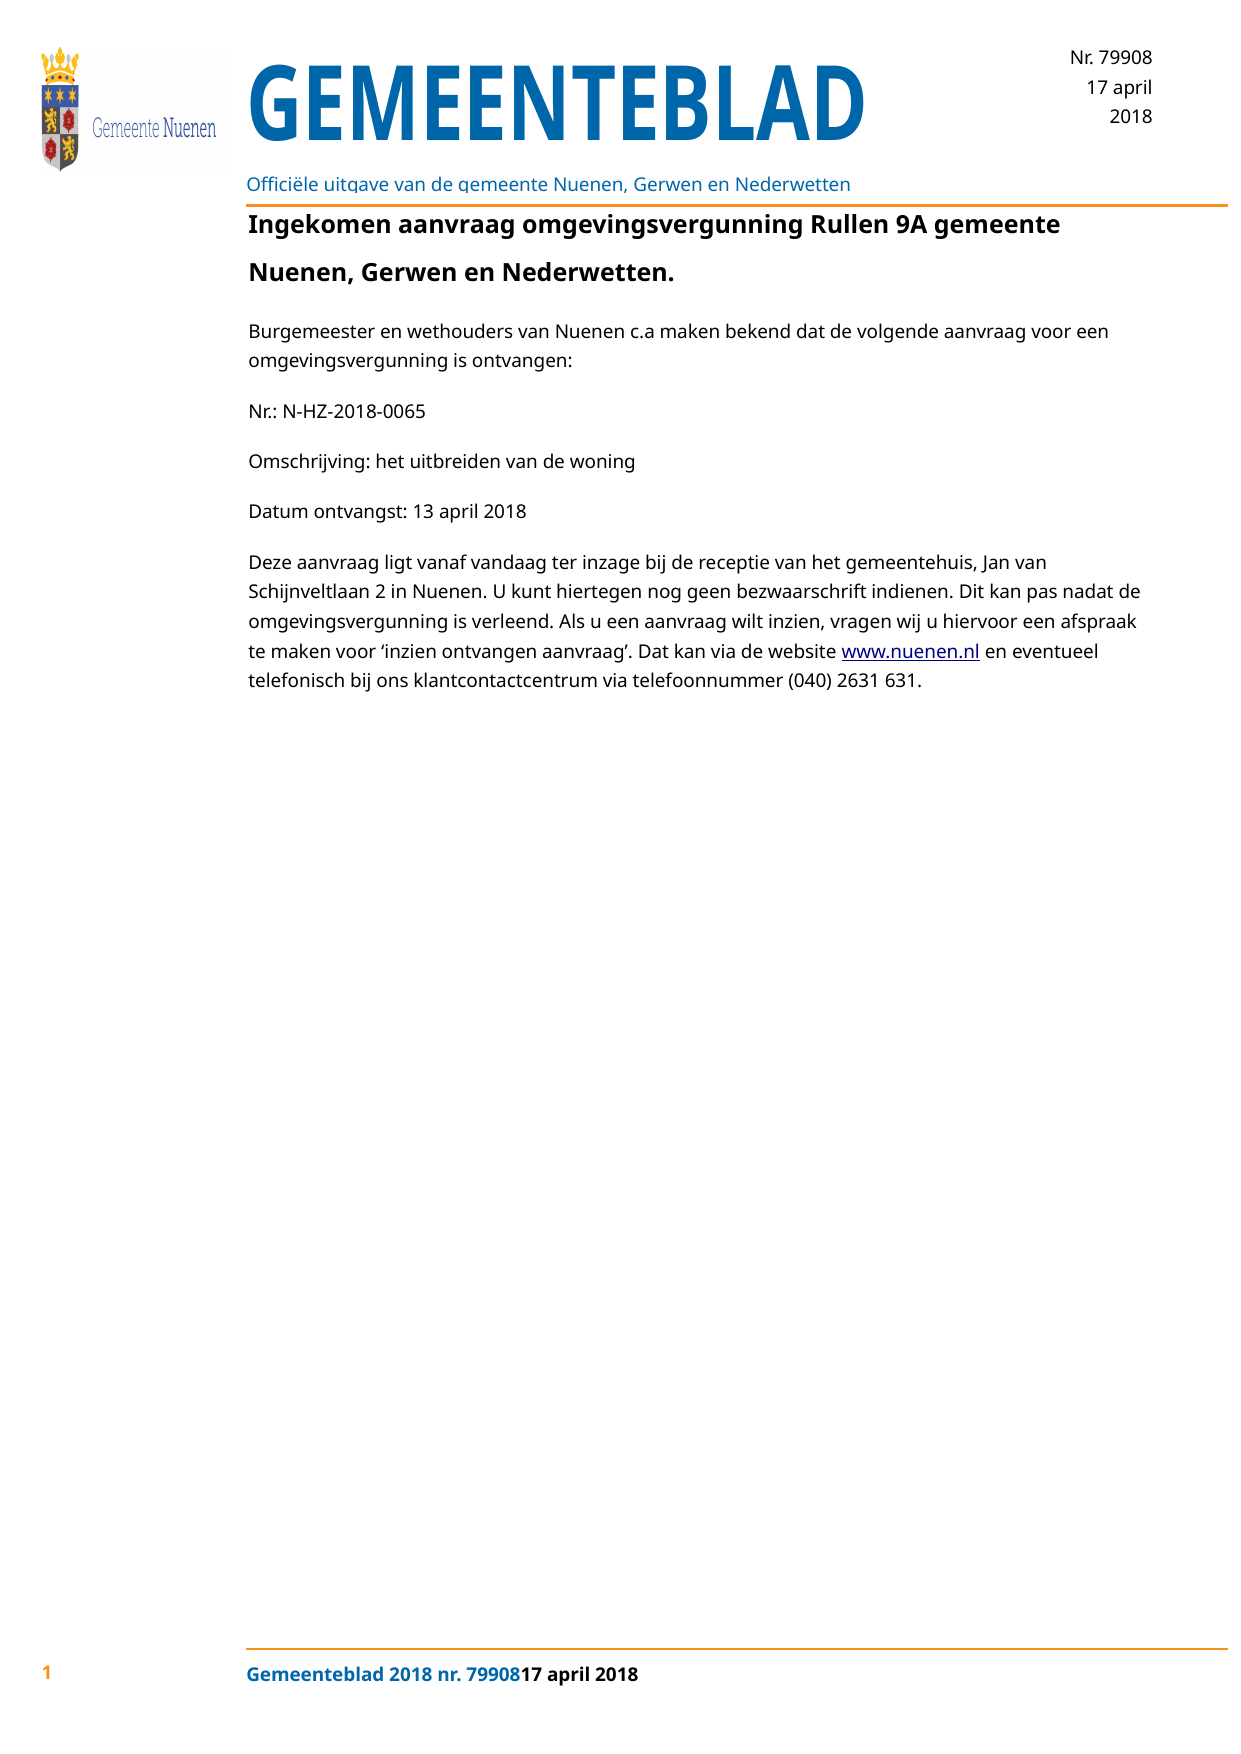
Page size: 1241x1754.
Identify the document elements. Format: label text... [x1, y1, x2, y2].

text Omschrijving: het uitbreiden van de woning [248, 448, 1152, 474]
text Datum ontvangst: 13 april 2018 [248, 499, 1152, 524]
text Burgemeester en wethouders van Nuenen c.a maken bekend dat de volgende aanvraag voor een omgevingsvergunning is ontvangen: [248, 318, 1152, 373]
picture [41, 47, 231, 172]
text Nr.: N-HZ-2018-0065 [248, 398, 1152, 424]
text Ingekomen aanvraag omgevingsvergunning Rullen 9A gemeente Nuenen, Gerwen en Nederwetten. [248, 207, 1152, 288]
text Deze aanvraag ligt vanaf vandaag ter inzage bij de receptie van het gemeentehuis, Jan van Schijnveltlaan 2 in Nuenen. U kunt hiertegen nog geen bezwaarschrift indienen. Dit kan pas nadat de omgevingsvergunning is verleend. Als u een aanvraag wilt inzien, vragen wij u hiervoor een afspraak te maken voor ‘inzien ontvangen aanvraag’. Dat kan via de website www.nuenen.nl en eventueel telefonisch bij ons klantcontactcentrum via telefoonnummer (040) 2631 631. [248, 549, 1152, 693]
